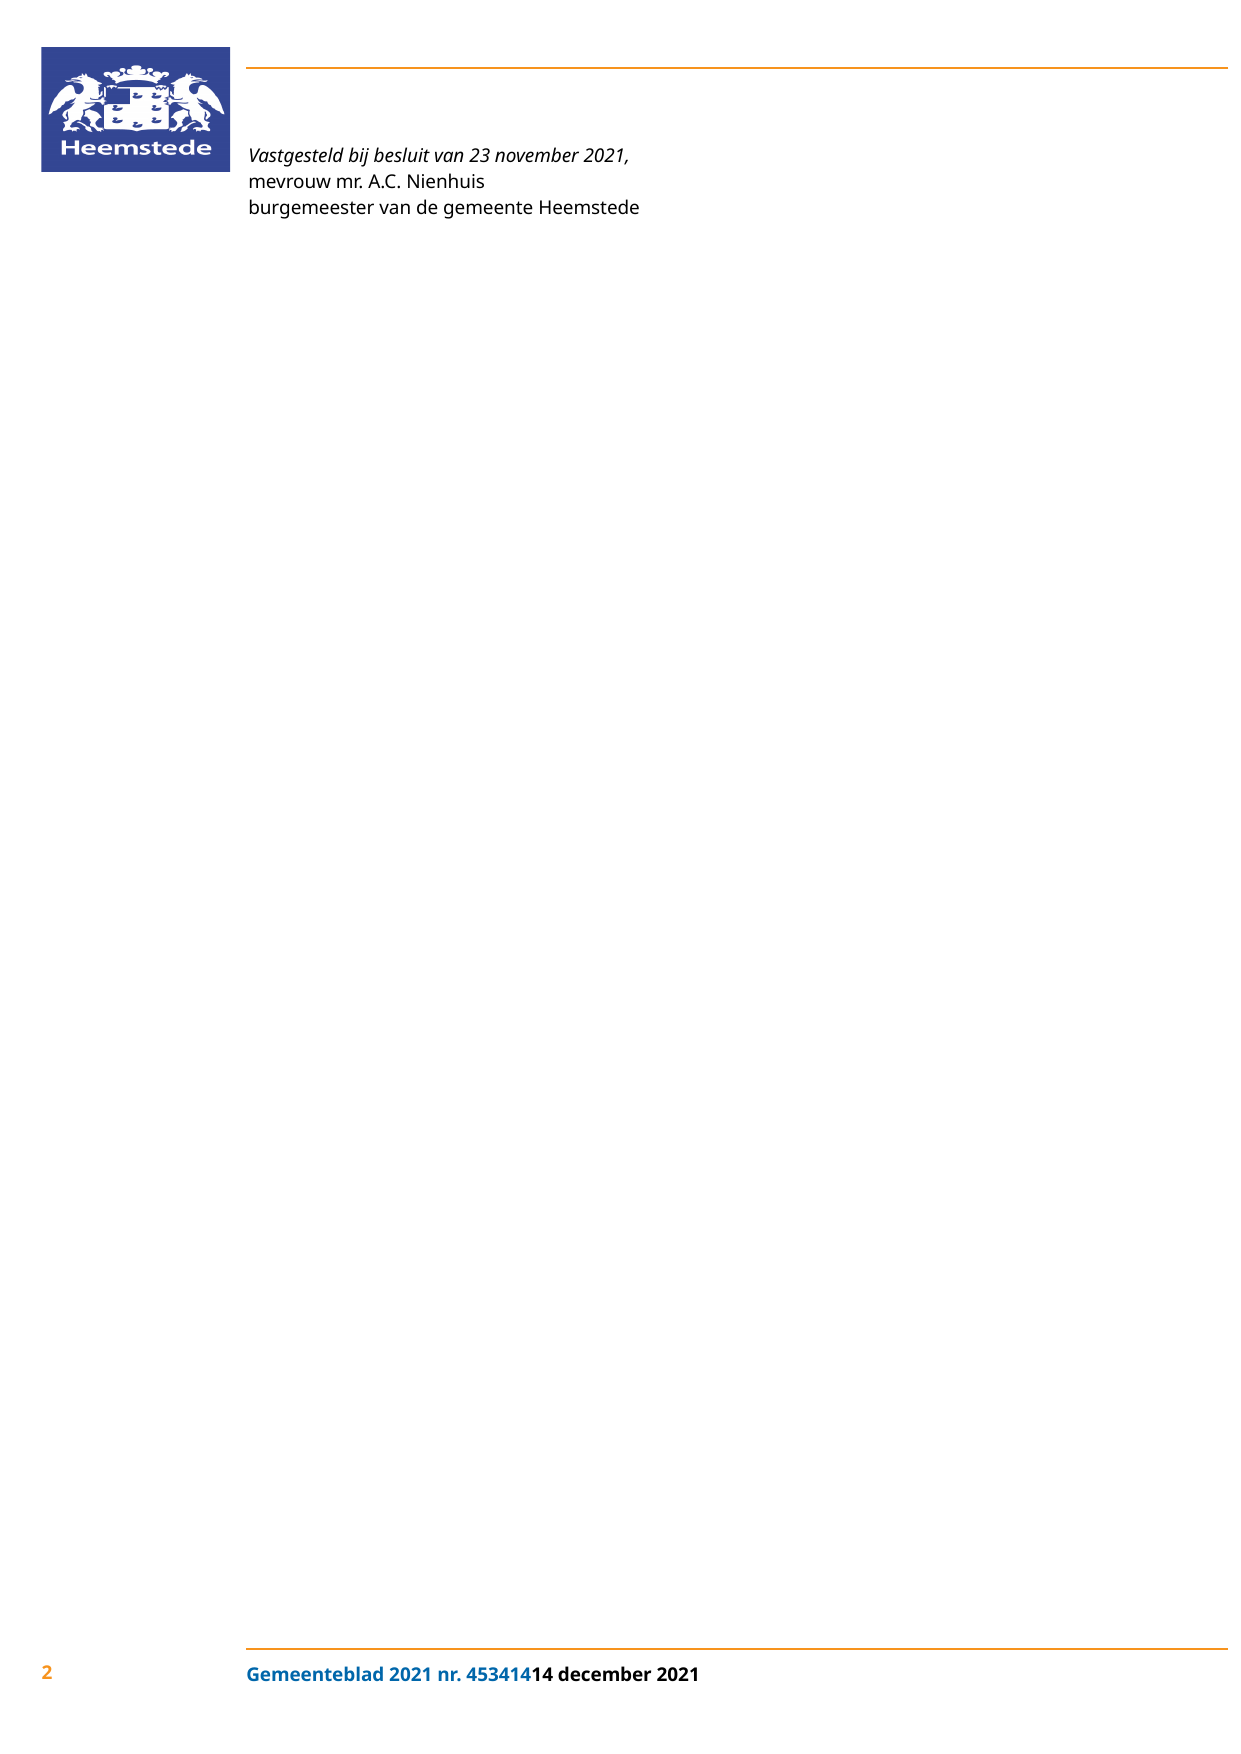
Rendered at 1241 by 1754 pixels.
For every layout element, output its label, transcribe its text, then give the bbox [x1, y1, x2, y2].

text mevrouw mr. A.C. Nienhuis [248, 168, 1152, 194]
text Vastgesteld bij besluit van 23 november 2021, [248, 143, 1152, 168]
text burgemeester van de gemeente Heemstede [248, 194, 1152, 220]
picture [41, 47, 231, 172]
